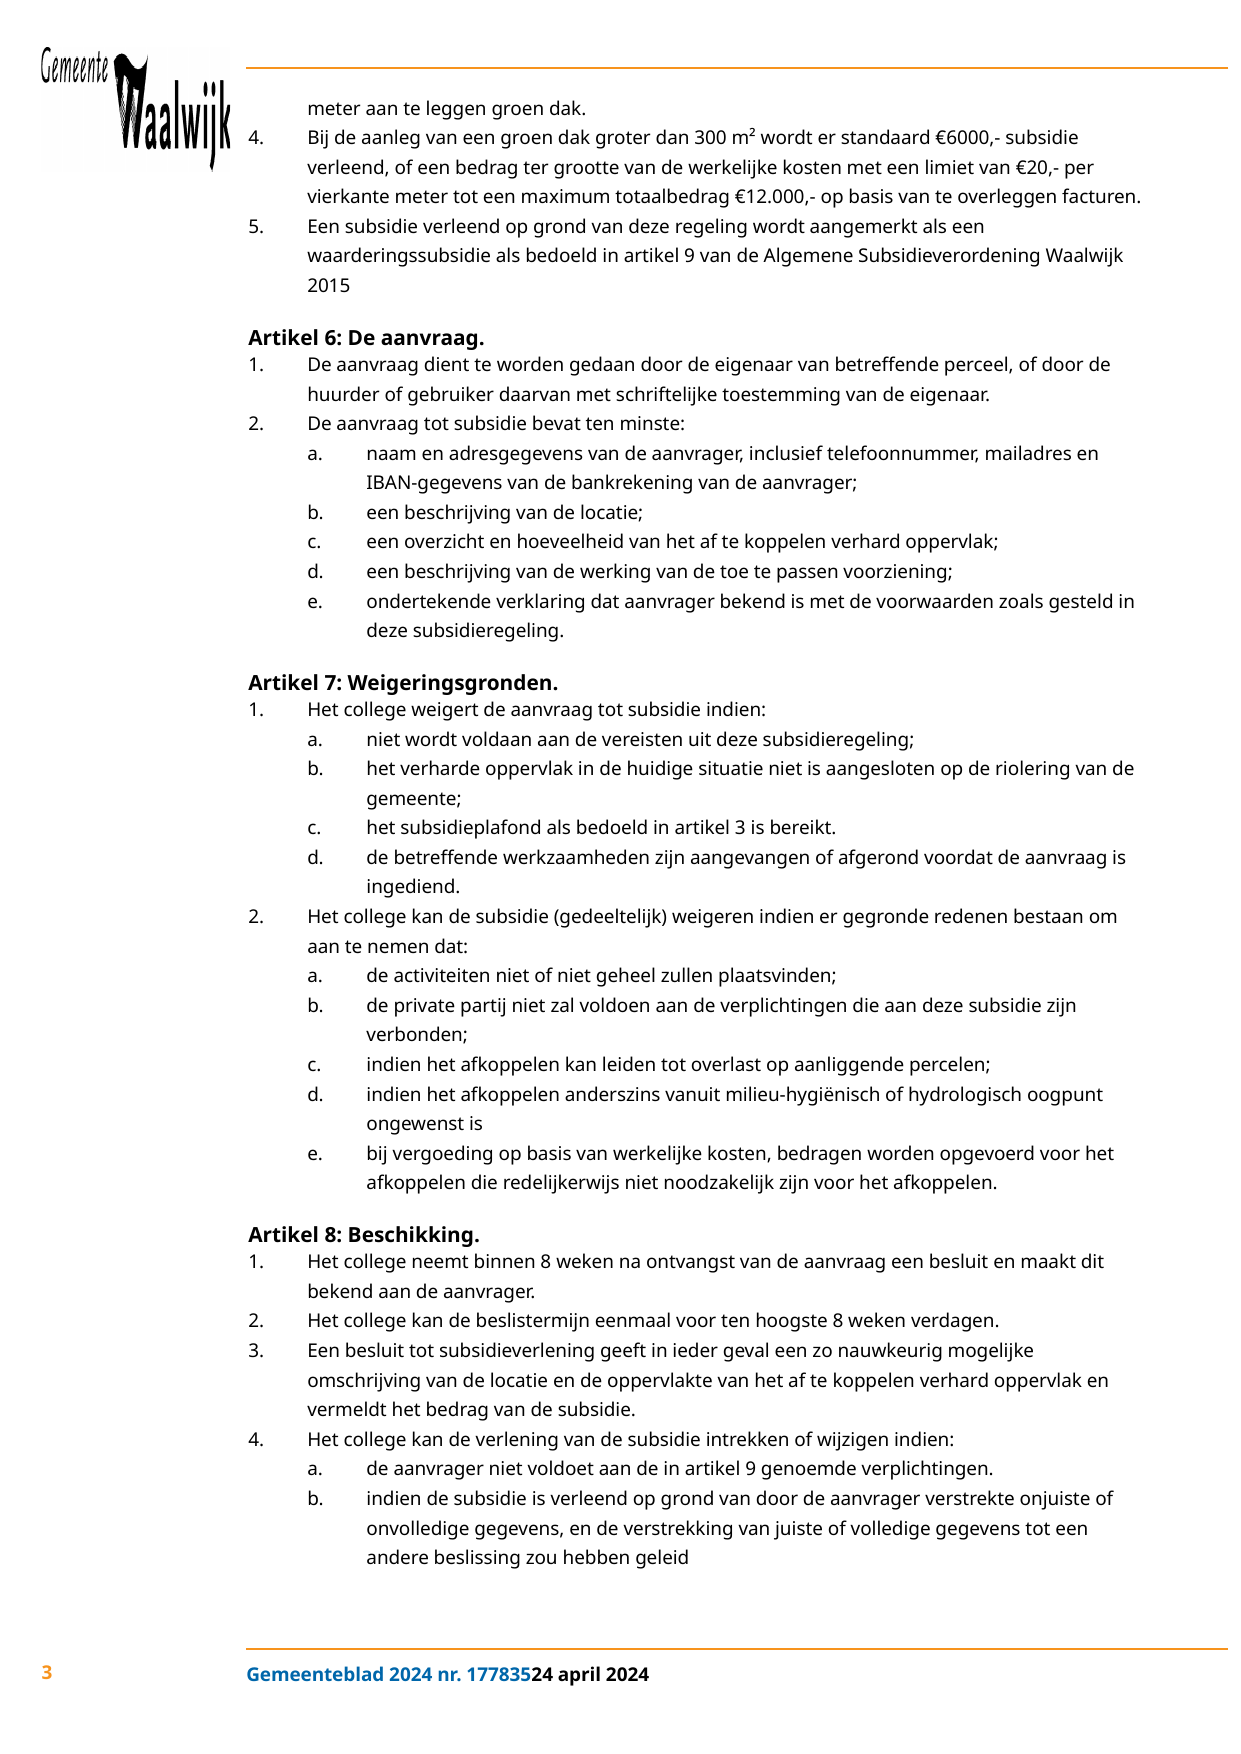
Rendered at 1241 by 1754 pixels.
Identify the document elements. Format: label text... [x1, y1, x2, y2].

list de activiteiten niet of niet geheel zullen plaatsvinden; [307, 962, 1152, 988]
list indien het afkoppelen anderszins vanuit milieu-hygiënisch of hydrologisch oogpunt ongewenst is [307, 1081, 1152, 1136]
list naam en adresgegevens van de aanvrager, inclusief telefoonnummer, mailadres en IBAN-gegevens van de bankrekening van de aanvrager; [307, 440, 1152, 495]
list meter aan te leggen groen dak. [248, 95, 1152, 121]
list Het college weigert de aanvraag tot subsidie indien: [248, 696, 1152, 722]
list een beschrijving van de locatie; [307, 499, 1152, 525]
list niet wordt voldaan aan de vereisten uit deze subsidieregeling; [307, 726, 1152, 752]
list De aanvraag dient te worden gedaan door de eigenaar van betreffende perceel, of door de huurder of gebruiker daarvan met schriftelijke toestemming van de eigenaar. [248, 351, 1152, 406]
list Bij de aanleg van een groen dak groter dan 300 m² wordt er standaard €6000,- subsidie verleend, of een bedrag ter grootte van de werkelijke kosten met een limiet van €20,- per vierkante meter tot een maximum totaalbedrag €12.000,- op basis van te overleggen facturen. [248, 124, 1152, 209]
list Het college kan de verlening van de subsidie intrekken of wijzigen indien: [248, 1426, 1152, 1452]
list een beschrijving van de werking van de toe te passen voorziening; [307, 558, 1152, 584]
text Artikel 7: Weigeringsgronden. [248, 668, 1152, 696]
list ondertekende verklaring dat aanvrager bekend is met de voorwaarden zoals gesteld in deze subsidieregeling. [307, 588, 1152, 643]
list De aanvraag tot subsidie bevat ten minste: [248, 410, 1152, 436]
list Het college kan de beslistermijn eenmaal voor ten hoogste 8 weken verdagen. [248, 1308, 1152, 1333]
list indien de subsidie is verleend op grond van door de aanvrager verstrekte onjuiste of onvolledige gegevens, en de verstrekking van juiste of volledige gegevens tot een andere beslissing zou hebben geleid [307, 1485, 1152, 1570]
list bij vergoeding op basis van werkelijke kosten, bedragen worden opgevoerd voor het afkoppelen die redelijkerwijs niet noodzakelijk zijn voor het afkoppelen. [307, 1140, 1152, 1195]
picture [41, 47, 231, 172]
list het verharde oppervlak in de huidige situatie niet is aangesloten op de riolering van de gemeente; [307, 755, 1152, 811]
list een overzicht en hoeveelheid van het af te koppelen verhard oppervlak; [307, 529, 1152, 554]
list de aanvrager niet voldoet aan de in artikel 9 genoemde verplichtingen. [307, 1456, 1152, 1481]
list Het college kan de subsidie (gedeeltelijk) weigeren indien er gegronde redenen bestaan om aan te nemen dat: [248, 903, 1152, 959]
list Het college neemt binnen 8 weken na ontvangst van de aanvraag een besluit en maakt dit bekend aan de aanvrager. [248, 1248, 1152, 1304]
list Een subsidie verleend op grond van deze regeling wordt aangemerkt als een waarderingssubsidie als bedoeld in artikel 9 van de Algemene Subsidieverordening Waalwijk 2015 [248, 213, 1152, 298]
list Een besluit tot subsidieverlening geeft in ieder geval een zo nauwkeurig mogelijke omschrijving van de locatie en de oppervlakte van het af te koppelen verhard oppervlak en vermeldt het bedrag van de subsidie. [248, 1337, 1152, 1422]
list de betreffende werkzaamheden zijn aangevangen of afgerond voordat de aanvraag is ingediend. [307, 844, 1152, 899]
text Artikel 8: Beschikking. [248, 1220, 1152, 1248]
list indien het afkoppelen kan leiden tot overlast op aanliggende percelen; [307, 1051, 1152, 1077]
text Artikel 6: De aanvraag. [248, 323, 1152, 351]
list de private partij niet zal voldoen aan de verplichtingen die aan deze subsidie zijn verbonden; [307, 992, 1152, 1047]
list het subsidieplafond als bedoeld in artikel 3 is bereikt. [307, 814, 1152, 840]
